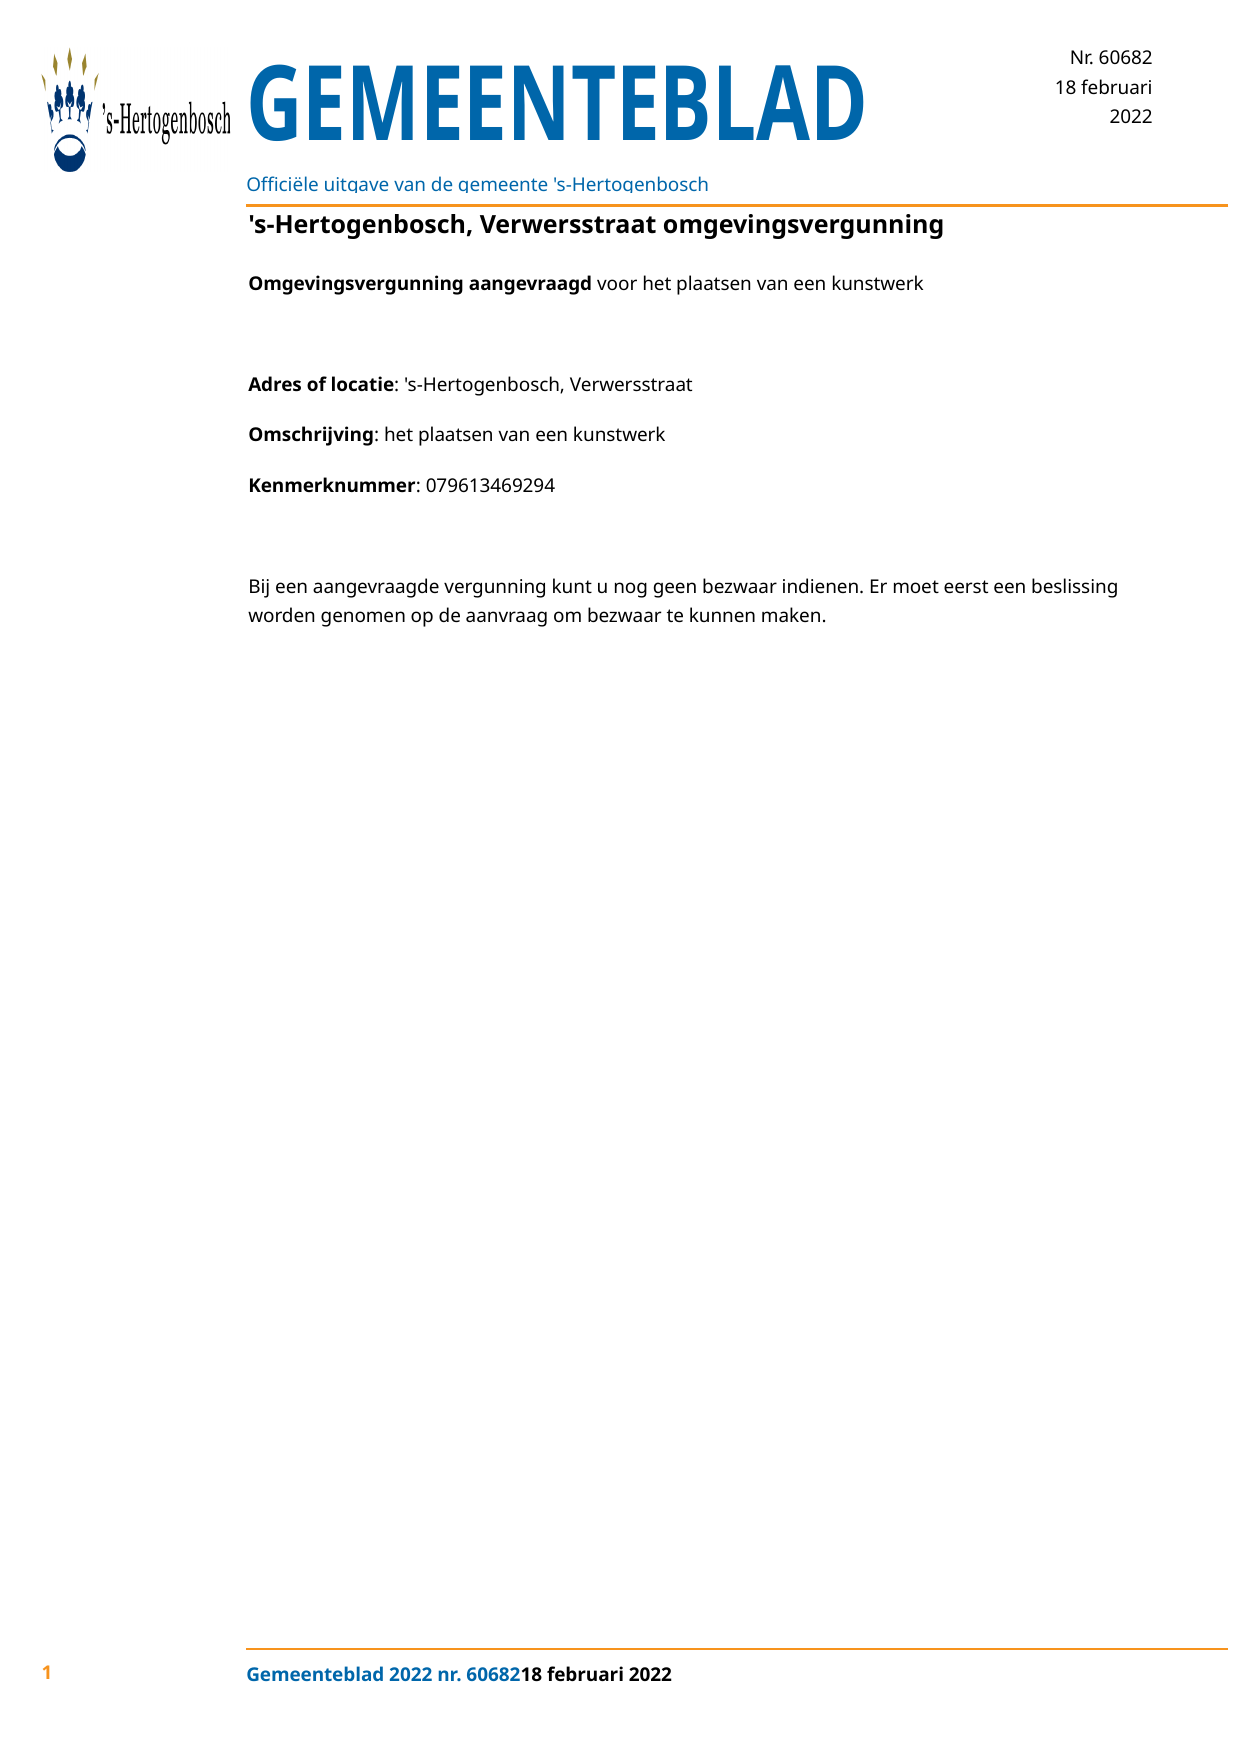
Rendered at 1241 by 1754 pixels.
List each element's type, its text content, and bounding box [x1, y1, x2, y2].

text Bij een aangevraagde vergunning kunt u nog geen bezwaar indienen. Er moet eerst een beslissing worden genomen op de aanvraag om bezwaar te kunnen maken. [248, 573, 1152, 628]
text Omgevingsvergunning aangevraagd voor het plaatsen van een kunstwerk [248, 270, 1152, 296]
text 's-Hertogenbosch, Verwersstraat omgevingsvergunning [248, 207, 1152, 241]
text Adres of locatie: 's-Hertogenbosch, Verwersstraat [248, 371, 1152, 397]
text Omschrijving: het plaatsen van een kunstwerk [248, 422, 1152, 447]
text Kenmerknummer: 079613469294 [248, 472, 1152, 498]
picture [41, 47, 231, 172]
